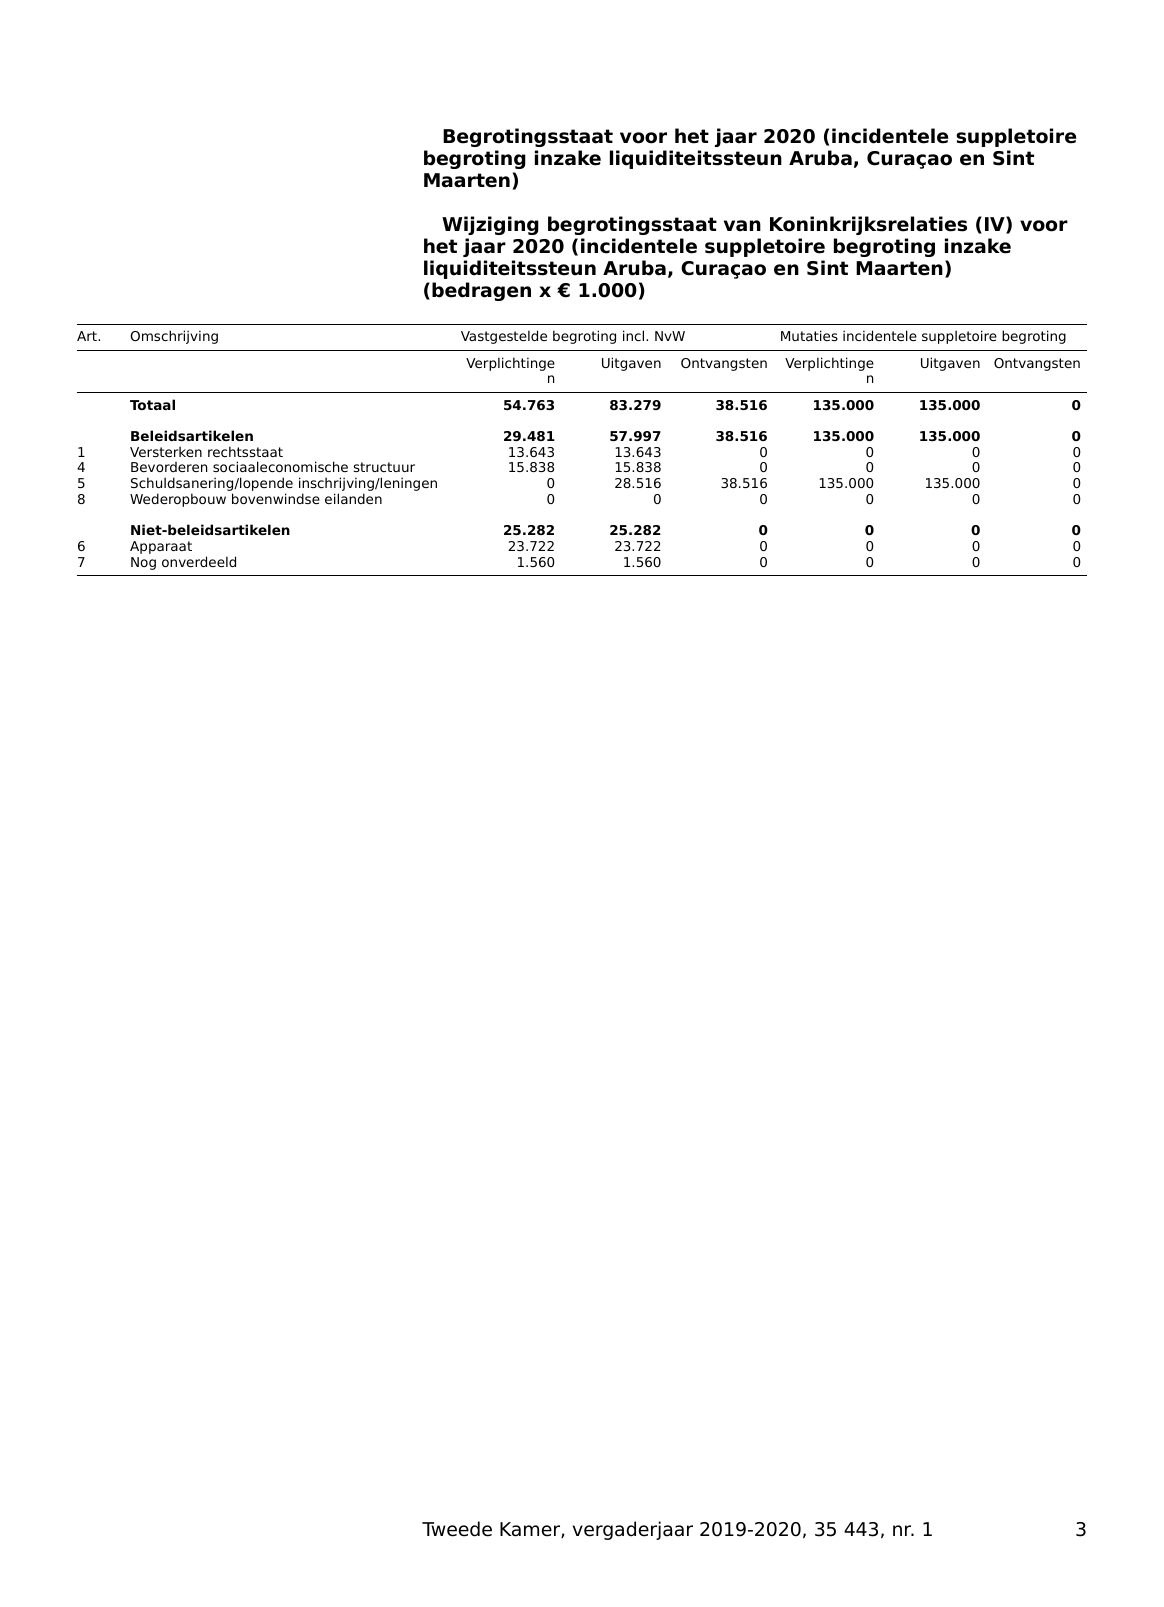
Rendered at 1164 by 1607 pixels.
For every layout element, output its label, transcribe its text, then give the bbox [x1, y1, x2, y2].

table_cell 15.838 [561, 460, 667, 476]
table_cell 0 [986, 492, 1087, 507]
table_cell 38.516 [667, 476, 773, 492]
table_cell 25.282 [561, 523, 667, 539]
table_cell 6 [77, 539, 124, 554]
table_cell 0 [880, 492, 986, 507]
table_cell [124, 413, 455, 429]
table_cell [124, 508, 455, 523]
table_cell 0 [880, 460, 986, 476]
table_cell [455, 413, 561, 429]
table_cell Totaal [124, 393, 455, 413]
table_cell 0 [986, 429, 1087, 444]
table_cell 5 [77, 476, 124, 492]
table_cell 0 [774, 523, 880, 539]
table_cell 1.560 [455, 555, 561, 575]
table_cell [986, 413, 1087, 429]
table_header Vastgestelde begroting incl. NvW [455, 325, 773, 350]
table_cell 0 [667, 445, 773, 460]
table_cell Beleidsartikelen [124, 429, 455, 444]
table_cell Uitgaven [561, 351, 667, 392]
table_cell 0 [880, 523, 986, 539]
table_cell 23.722 [561, 539, 667, 554]
table_cell [77, 429, 124, 444]
table_cell [455, 508, 561, 523]
table_cell 57.997 [561, 429, 667, 444]
table_cell 135.000 [880, 476, 986, 492]
table_cell Verplichtingen [774, 351, 880, 392]
table_cell 0 [880, 539, 986, 554]
table_cell 4 [77, 460, 124, 476]
table_cell 7 [77, 555, 124, 575]
table_cell 13.643 [561, 445, 667, 460]
table_cell 25.282 [455, 523, 561, 539]
table_cell 135.000 [880, 393, 986, 413]
table_cell [561, 413, 667, 429]
table_cell [77, 351, 124, 392]
table_cell [77, 393, 124, 413]
table_cell 0 [986, 445, 1087, 460]
table_cell [124, 351, 455, 392]
table_cell 38.516 [667, 429, 773, 444]
table_cell 0 [774, 460, 880, 476]
table_cell 0 [455, 476, 561, 492]
table_cell Bevorderen sociaaleconomische structuur [124, 460, 455, 476]
table_cell 29.481 [455, 429, 561, 444]
table_cell [77, 413, 124, 429]
table_cell [880, 413, 986, 429]
table_cell [561, 508, 667, 523]
table_cell Wederopbouw bovenwindse eilanden [124, 492, 455, 507]
table_cell 1 [77, 445, 124, 460]
table_cell 135.000 [880, 429, 986, 444]
table_cell 0 [667, 555, 773, 575]
table_cell 0 [880, 445, 986, 460]
table_cell 135.000 [774, 393, 880, 413]
table_cell 1.560 [561, 555, 667, 575]
table_cell [667, 413, 773, 429]
text Begrotingsstaat voor het jaar 2020 (incidentele suppletoire begroting inzake liquiditeitssteun Aruba, Curaçao en Sint Maarten) [422, 126, 1087, 192]
table_cell Apparaat [124, 539, 455, 554]
table_cell 0 [986, 539, 1087, 554]
table_cell Verplichtingen [455, 351, 561, 392]
table_header Omschrijving [124, 325, 455, 350]
table_cell Uitgaven [880, 351, 986, 392]
table_cell 8 [77, 492, 124, 507]
table_cell 23.722 [455, 539, 561, 554]
table_cell 13.643 [455, 445, 561, 460]
table_cell [667, 508, 773, 523]
table_cell 0 [986, 393, 1087, 413]
table_cell 0 [667, 460, 773, 476]
table_cell Niet-beleidsartikelen [124, 523, 455, 539]
table_cell 38.516 [667, 393, 773, 413]
table_cell 0 [774, 555, 880, 575]
table_cell 0 [667, 523, 773, 539]
table_cell Ontvangsten [667, 351, 773, 392]
table_cell 54.763 [455, 393, 561, 413]
table_cell 0 [986, 523, 1087, 539]
table_cell 0 [455, 492, 561, 507]
table_cell 0 [667, 539, 773, 554]
table_header Mutaties incidentele suppletoire begroting [774, 325, 1087, 350]
table_cell Versterken rechtsstaat [124, 445, 455, 460]
table_cell [774, 508, 880, 523]
table_cell 0 [667, 492, 773, 507]
table_cell 0 [986, 555, 1087, 575]
table_cell 135.000 [774, 429, 880, 444]
table_cell Nog onverdeeld [124, 555, 455, 575]
table_header Art. [77, 325, 124, 350]
table_cell 0 [986, 476, 1087, 492]
text Wijziging begrotingsstaat van Koninkrijksrelaties (IV) voor het jaar 2020 (incidentele suppletoire begroting inzake liquiditeitssteun Aruba, Curaçao en Sint Maarten) (bedragen x € 1.000) [422, 214, 1087, 302]
table_cell [880, 508, 986, 523]
table_cell Schuldsanering/lopende inschrijving/leningen [124, 476, 455, 492]
table_cell 0 [774, 445, 880, 460]
table_cell 0 [880, 555, 986, 575]
table_cell 0 [774, 539, 880, 554]
table_cell [774, 413, 880, 429]
table_cell 135.000 [774, 476, 880, 492]
table_cell 0 [561, 492, 667, 507]
table_cell 28.516 [561, 476, 667, 492]
table_cell [77, 523, 124, 539]
table_cell 0 [774, 492, 880, 507]
table_cell 83.279 [561, 393, 667, 413]
table_cell [986, 508, 1087, 523]
table_cell Ontvangsten [986, 351, 1087, 392]
table_cell 0 [986, 460, 1087, 476]
table_cell 15.838 [455, 460, 561, 476]
table_cell [77, 508, 124, 523]
